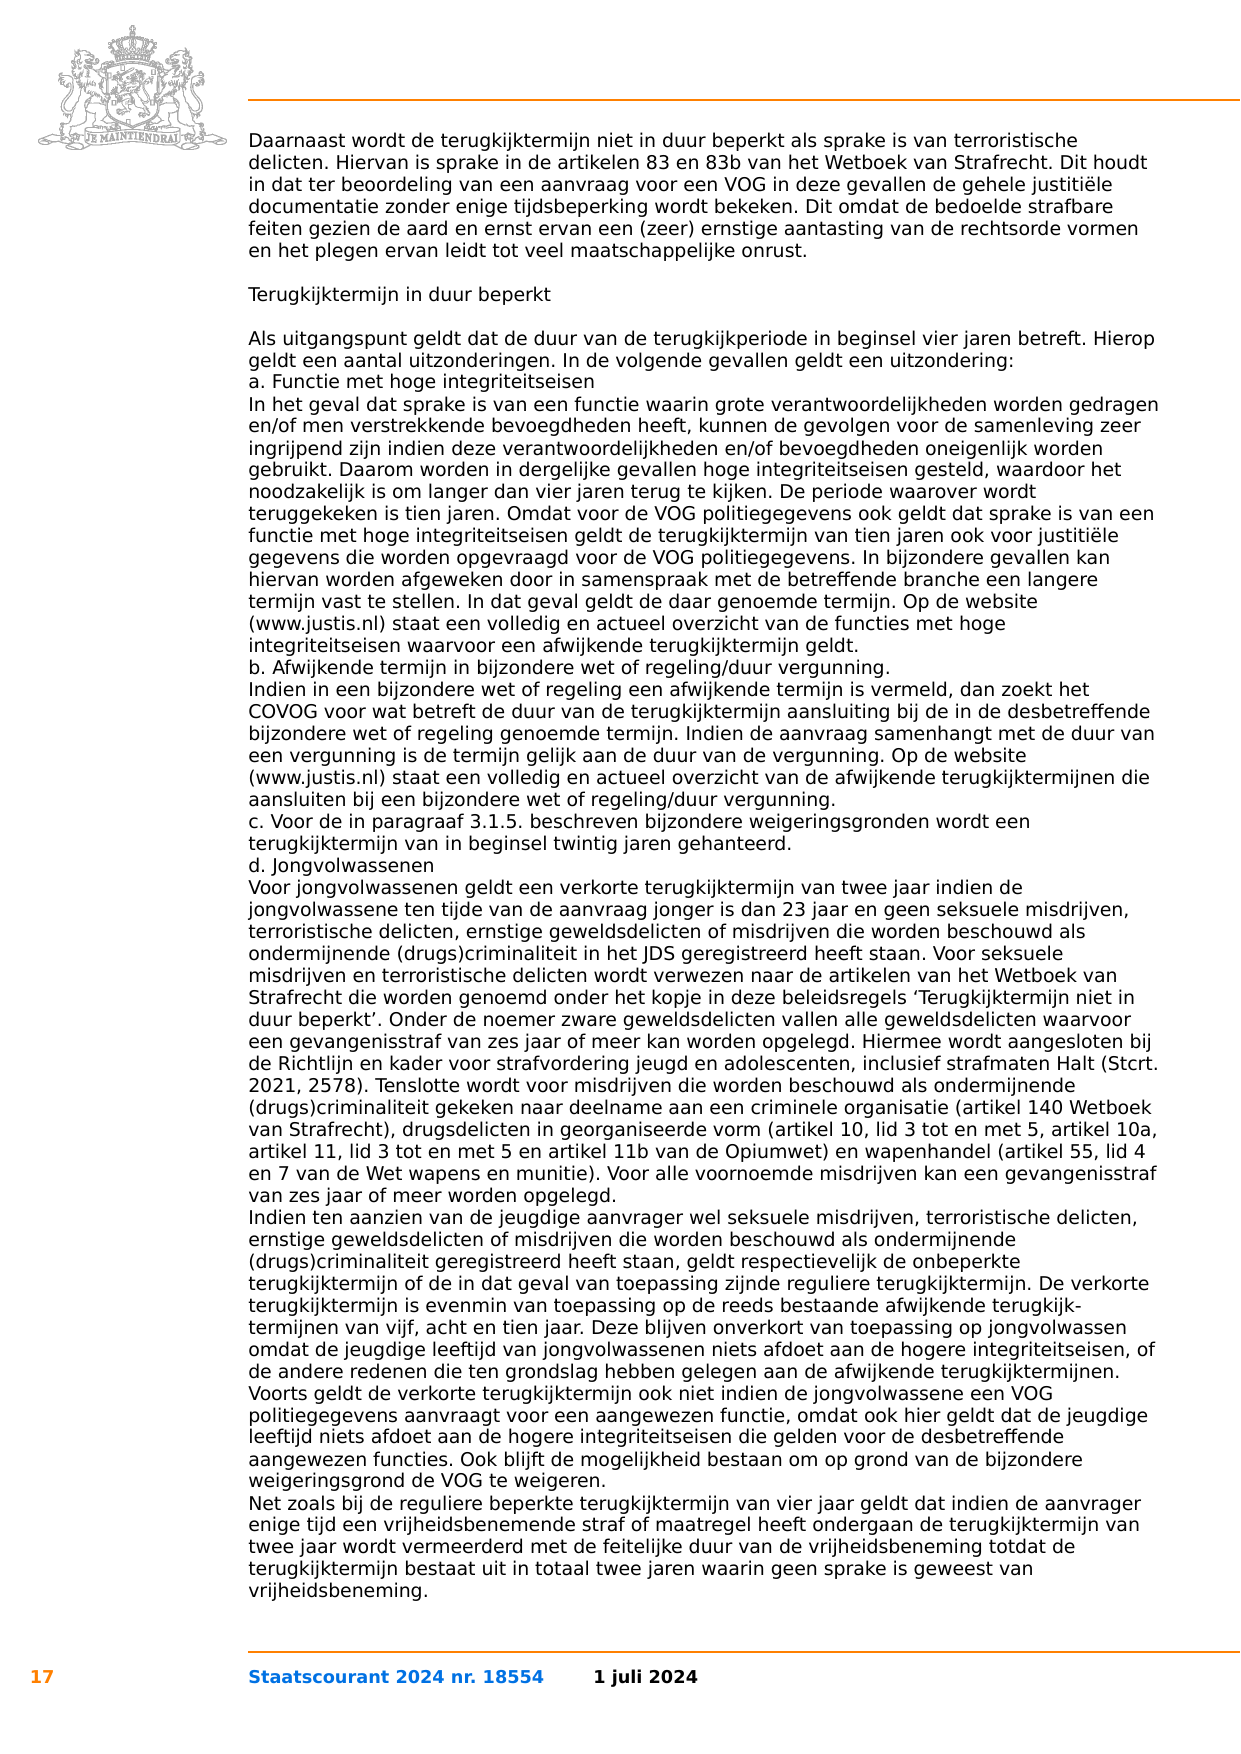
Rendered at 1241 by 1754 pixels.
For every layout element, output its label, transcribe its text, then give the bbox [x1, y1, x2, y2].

text Indien in een bijzondere wet of regeling een afwijkende termijn is vermeld, dan zoekt het COVOG voor wat betreft de duur van de terugkijktermijn aansluiting bij de in de desbetreffende bijzondere wet of regeling genoemde termijn. Indien de aanvraag samenhangt met de duur van een vergunning is de termijn gelijk aan de duur van de vergunning. Op de website (www.justis.nl) staat een volledig en actueel overzicht van de afwijkende terugkijktermijnen die aansluiten bij een bijzondere wet of regeling/duur vergunning. [248, 679, 1163, 811]
text Voor jongvolwassenen geldt een verkorte terugkijktermijn van twee jaar indien de jongvolwassene ten tijde van de aanvraag jonger is dan 23 jaar en geen seksuele misdrijven, terroristische delicten, ernstige geweldsdelicten of misdrijven die worden beschouwd als ondermijnende (drugs)criminaliteit in het JDS geregistreerd heeft staan. Voor seksuele misdrijven en terroristische delicten wordt verwezen naar de artikelen van het Wetboek van Strafrecht die worden genoemd onder het kopje in deze beleidsregels ‘Terugkijktermijn niet in duur beperkt’. Onder de noemer zware geweldsdelicten vallen alle geweldsdelicten waarvoor een gevangenisstraf van zes jaar of meer kan worden opgelegd. Hiermee wordt aangesloten bij de Richtlijn en kader voor strafvordering jeugd en adolescenten, inclusief strafmaten Halt (Stcrt. 2021, 2578). Tenslotte wordt voor misdrijven die worden beschouwd als ondermijnende (drugs)criminaliteit gekeken naar deelname aan een criminele organisatie (artikel 140 Wetboek van Strafrecht), drugsdelicten in georganiseerde vorm (artikel 10, lid 3 tot en met 5, artikel 10a, artikel 11, lid 3 tot en met 5 en artikel 11b van de Opiumwet) en wapenhandel (artikel 55, lid 4 en 7 van de Wet wapens en munitie). Voor alle voornoemde misdrijven kan een gevangenisstraf van zes jaar of meer worden opgelegd. [248, 877, 1163, 1207]
text d. Jongvolwassenen [248, 855, 1163, 877]
text Net zoals bij de reguliere beperkte terugkijktermijn van vier jaar geldt dat indien de aanvrager enige tijd een vrijheidsbenemende straf of maatregel heeft ondergaan de terugkijktermijn van twee jaar wordt vermeerderd met de feitelijke duur van de vrijheidsbeneming totdat de terugkijktermijn bestaat uit in totaal twee jaren waarin geen sprake is geweest van vrijheidsbeneming. [248, 1492, 1163, 1602]
text c. Voor de in paragraaf 3.1.5. beschreven bijzondere weigeringsgronden wordt een terugkijktermijn van in beginsel twintig jaren gehanteerd. [248, 811, 1163, 855]
text Als uitgangspunt geldt dat de duur van de terugkijkperiode in beginsel vier jaren betreft. Hierop geldt een aantal uitzonderingen. In de volgende gevallen geldt een uitzondering: [248, 327, 1163, 371]
text Indien ten aanzien van de jeugdige aanvrager wel seksuele misdrijven, terroristische delicten, ernstige geweldsdelicten of misdrijven die worden beschouwd als ondermijnende (drugs)criminaliteit geregistreerd heeft staan, geldt respectievelijk de onbeperkte terugkijktermijn of de in dat geval van toepassing zijnde reguliere terugkijktermijn. De verkorte terugkijktermijn is evenmin van toepassing op de reeds bestaande afwijkende terugkijk- termijnen van vijf, acht en tien jaar. Deze blijven onverkort van toepassing op jongvolwassen omdat de jeugdige leeftijd van jongvolwassenen niets afdoet aan de hogere integriteitseisen, of de andere redenen die ten grondslag hebben gelegen aan de afwijkende terugkijktermijnen. Voorts geldt de verkorte terugkijktermijn ook niet indien de jongvolwassene een VOG politiegegevens aanvraagt voor een aangewezen functie, omdat ook hier geldt dat de jeugdige leeftijd niets afdoet aan de hogere integriteitseisen die gelden voor de desbetreffende aangewezen functies. Ook blijft de mogelijkheid bestaan om op grond van de bijzondere weigeringsgrond de VOG te weigeren. [248, 1207, 1163, 1492]
subtitle Terugkijktermijn in duur beperkt [248, 284, 1163, 306]
picture [38, 25, 227, 150]
text In het geval dat sprake is van een functie waarin grote verantwoordelijkheden worden gedragen en/of men verstrekkende bevoegdheden heeft, kunnen de gevolgen voor de samenleving zeer ingrijpend zijn indien deze verantwoordelijkheden en/of bevoegdheden oneigenlijk worden gebruikt. Daarom worden in dergelijke gevallen hoge integriteitseisen gesteld, waardoor het noodzakelijk is om langer dan vier jaren terug te kijken. De periode waarover wordt teruggekeken is tien jaren. Omdat voor de VOG politiegegevens ook geldt dat sprake is van een functie met hoge integriteitseisen geldt de terugkijktermijn van tien jaren ook voor justitiële gegevens die worden opgevraagd voor de VOG politiegegevens. In bijzondere gevallen kan hiervan worden afgeweken door in samenspraak met de betreffende branche een langere termijn vast te stellen. In dat geval geldt de daar genoemde termijn. Op de website (www.justis.nl) staat een volledig en actueel overzicht van de functies met hoge integriteitseisen waarvoor een afwijkende terugkijktermijn geldt. [248, 393, 1163, 657]
text a. Functie met hoge integriteitseisen [248, 371, 1163, 393]
text b. Afwijkende termijn in bijzondere wet of regeling/duur vergunning. [248, 657, 1163, 679]
text Daarnaast wordt de terugkijktermijn niet in duur beperkt als sprake is van terroristische delicten. Hiervan is sprake in de artikelen 83 en 83b van het Wetboek van Strafrecht. Dit houdt in dat ter beoordeling van een aanvraag voor een VOG in deze gevallen de gehele justitiële documentatie zonder enige tijdsbeperking wordt bekeken. Dit omdat de bedoelde strafbare feiten gezien de aard en ernst ervan een (zeer) ernstige aantasting van de rechtsorde vormen en het plegen ervan leidt tot veel maatschappelijke onrust. [248, 130, 1163, 262]
